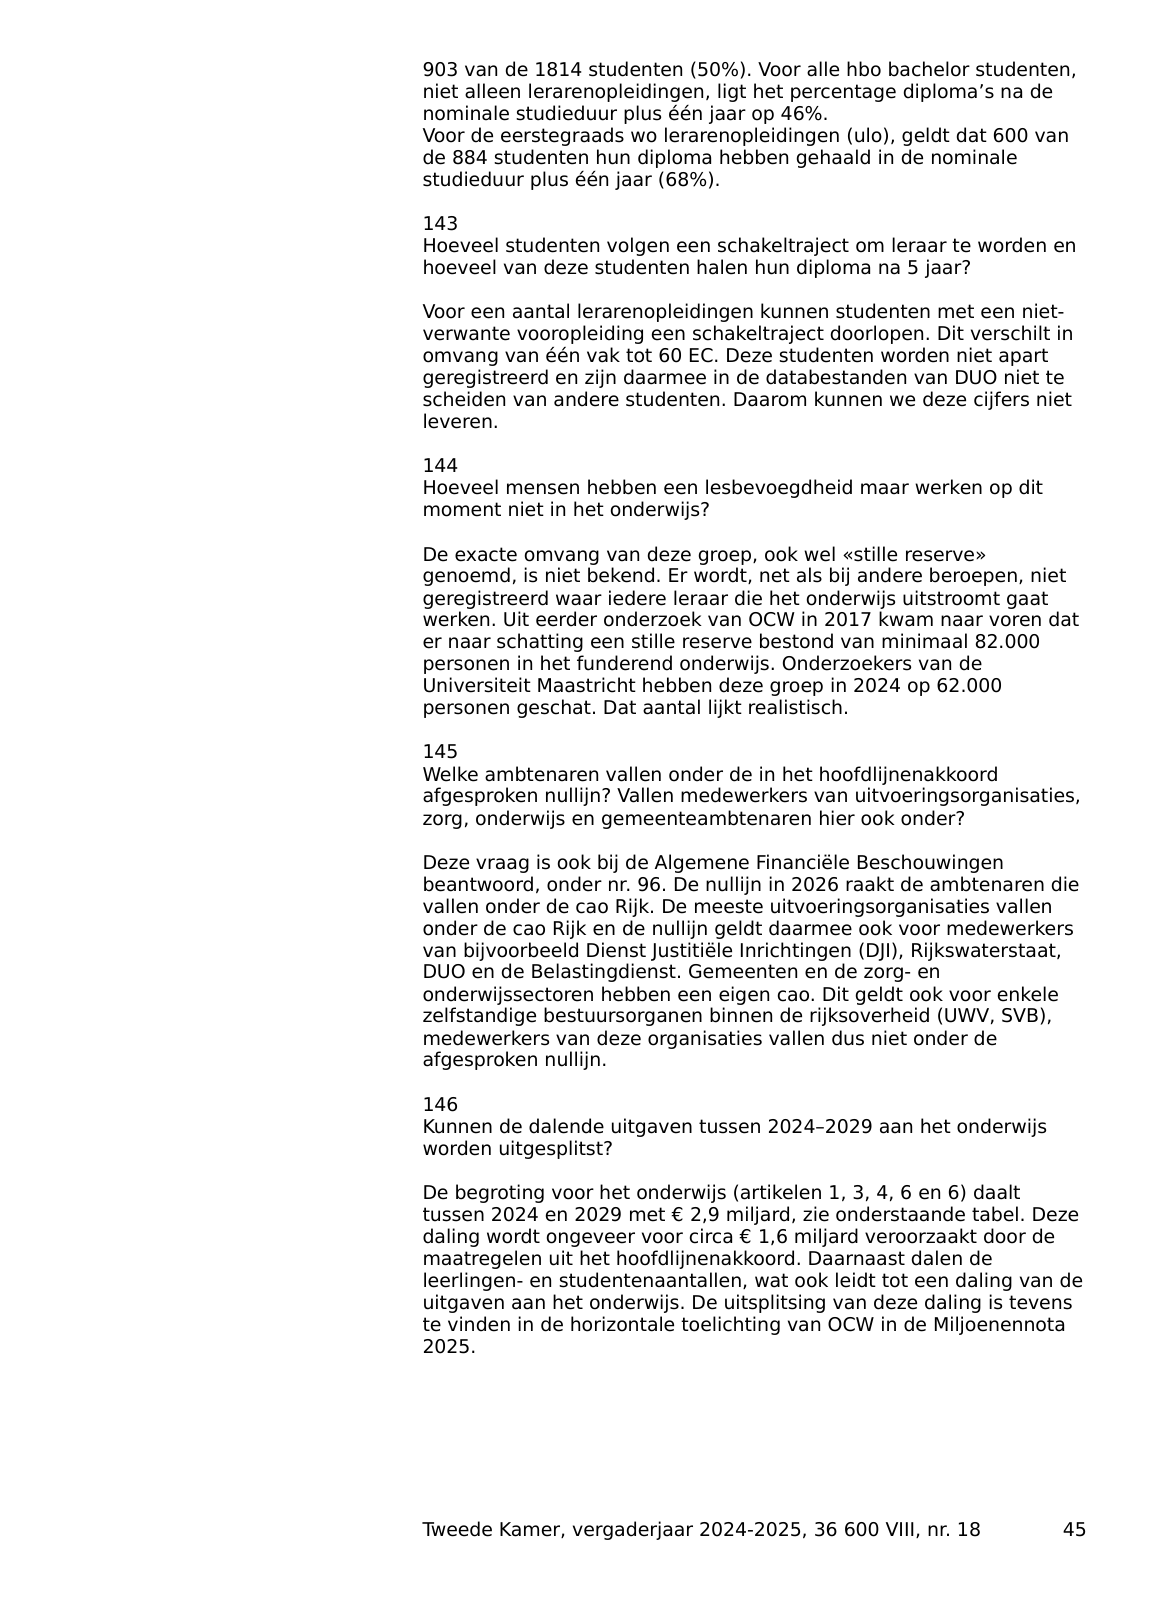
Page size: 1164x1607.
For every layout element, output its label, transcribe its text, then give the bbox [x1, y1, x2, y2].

text 145 [422, 741, 1087, 763]
text 143 [422, 213, 1087, 235]
text 903 van de 1814 studenten (50%). Voor alle hbo bachelor studenten, niet alleen lerarenopleidingen, ligt het percentage diploma’s na de nominale studieduur plus één jaar op 46%. [422, 59, 1087, 125]
text Welke ambtenaren vallen onder de in het hoofdlijnenakkoord afgesproken nullijn? Vallen medewerkers van uitvoeringsorganisaties, zorg, onderwijs en gemeenteambtenaren hier ook onder? [422, 763, 1087, 829]
text 146 [422, 1093, 1087, 1116]
text Voor de eerstegraads wo lerarenopleidingen (ulo), geldt dat 600 van de 884 studenten hun diploma hebben gehaald in de nominale studieduur plus één jaar (68%). [422, 125, 1087, 191]
text De exacte omvang van deze groep, ook wel «stille reserve» genoemd, is niet bekend. Er wordt, net als bij andere beroepen, niet geregistreerd waar iedere leraar die het onderwijs uitstroomt gaat werken. Uit eerder onderzoek van OCW in 2017 kwam naar voren dat er naar schatting een stille reserve bestond van minimaal 82.000 personen in het funderend onderwijs. Onderzoekers van de Universiteit Maastricht hebben deze groep in 2024 op 62.000 personen geschat. Dat aantal lijkt realistisch. [422, 543, 1087, 719]
text Hoeveel mensen hebben een lesbevoegdheid maar werken op dit moment niet in het onderwijs? [422, 477, 1087, 521]
text Deze vraag is ook bij de Algemene Financiële Beschouwingen beantwoord, onder nr. 96. De nullijn in 2026 raakt de ambtenaren die vallen onder de cao Rijk. De meeste uitvoeringsorganisaties vallen onder de cao Rijk en de nullijn geldt daarmee ook voor medewerkers van bijvoorbeeld Dienst Justitiële Inrichtingen (DJI), Rijkswaterstaat, DUO en de Belastingdienst. Gemeenten en de zorg- en onderwijssectoren hebben een eigen cao. Dit geldt ook voor enkele zelfstandige bestuursorganen binnen de rijksoverheid (UWV, SVB), medewerkers van deze organisaties vallen dus niet onder de afgesproken nullijn. [422, 852, 1087, 1071]
text Voor een aantal lerarenopleidingen kunnen studenten met een niet-verwante vooropleiding een schakeltraject doorlopen. Dit verschilt in omvang van één vak tot 60 EC. Deze studenten worden niet apart geregistreerd en zijn daarmee in de databestanden van DUO niet te scheiden van andere studenten. Daarom kunnen we deze cijfers niet leveren. [422, 301, 1087, 433]
text De begroting voor het onderwijs (artikelen 1, 3, 4, 6 en 6) daalt tussen 2024 en 2029 met € 2,9 miljard, zie onderstaande tabel. Deze daling wordt ongeveer voor circa € 1,6 miljard veroorzaakt door de maatregelen uit het hoofdlijnenakkoord. Daarnaast dalen de leerlingen- en studentenaantallen, wat ook leidt tot een daling van de uitgaven aan het onderwijs. De uitsplitsing van deze daling is tevens te vinden in de horizontale toelichting van OCW in de Miljoenennota 2025. [422, 1182, 1087, 1357]
text 144 [422, 455, 1087, 477]
text Kunnen de dalende uitgaven tussen 2024–2029 aan het onderwijs worden uitgesplitst? [422, 1116, 1087, 1159]
text Hoeveel studenten volgen een schakeltraject om leraar te worden en hoeveel van deze studenten halen hun diploma na 5 jaar? [422, 235, 1087, 279]
